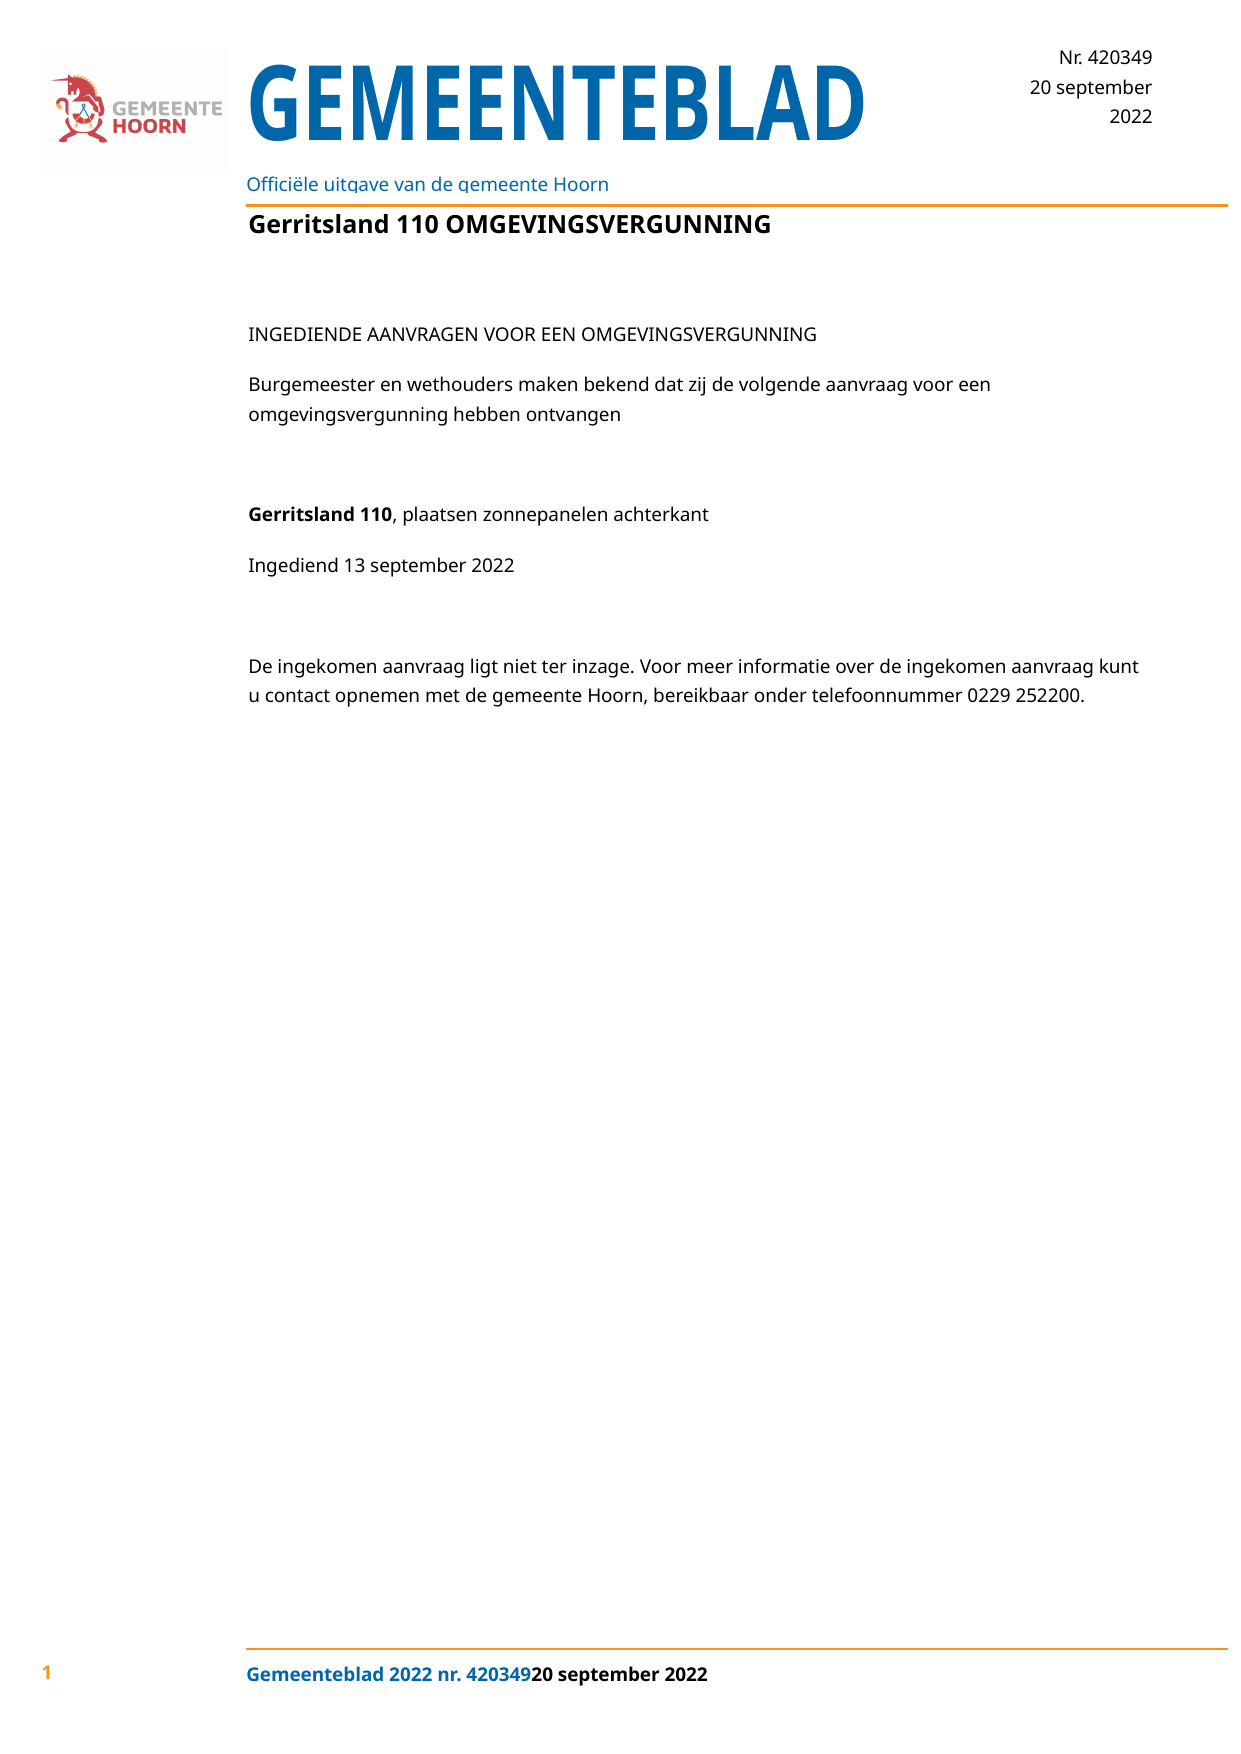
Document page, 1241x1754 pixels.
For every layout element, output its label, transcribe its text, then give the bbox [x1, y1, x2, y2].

text Burgemeester en wethouders maken bekend dat zij de volgende aanvraag voor een omgevingsvergunning hebben ontvangen [248, 371, 1152, 426]
text Gerritsland 110 OMGEVINGSVERGUNNING [248, 207, 1152, 241]
picture [41, 47, 231, 172]
text Ingediend 13 september 2022 [248, 552, 1152, 578]
text De ingekomen aanvraag ligt niet ter inzage. Voor meer informatie over de ingekomen aanvraag kunt u contact opnemen met de gemeente Hoorn, bereikbaar onder telefoonnummer 0229 252200. [248, 653, 1152, 708]
text INGEDIENDE AANVRAGEN VOOR EEN OMGEVINGSVERGUNNING [248, 321, 1152, 346]
text Gerritsland 110, plaatsen zonnepanelen achterkant [248, 502, 1152, 527]
